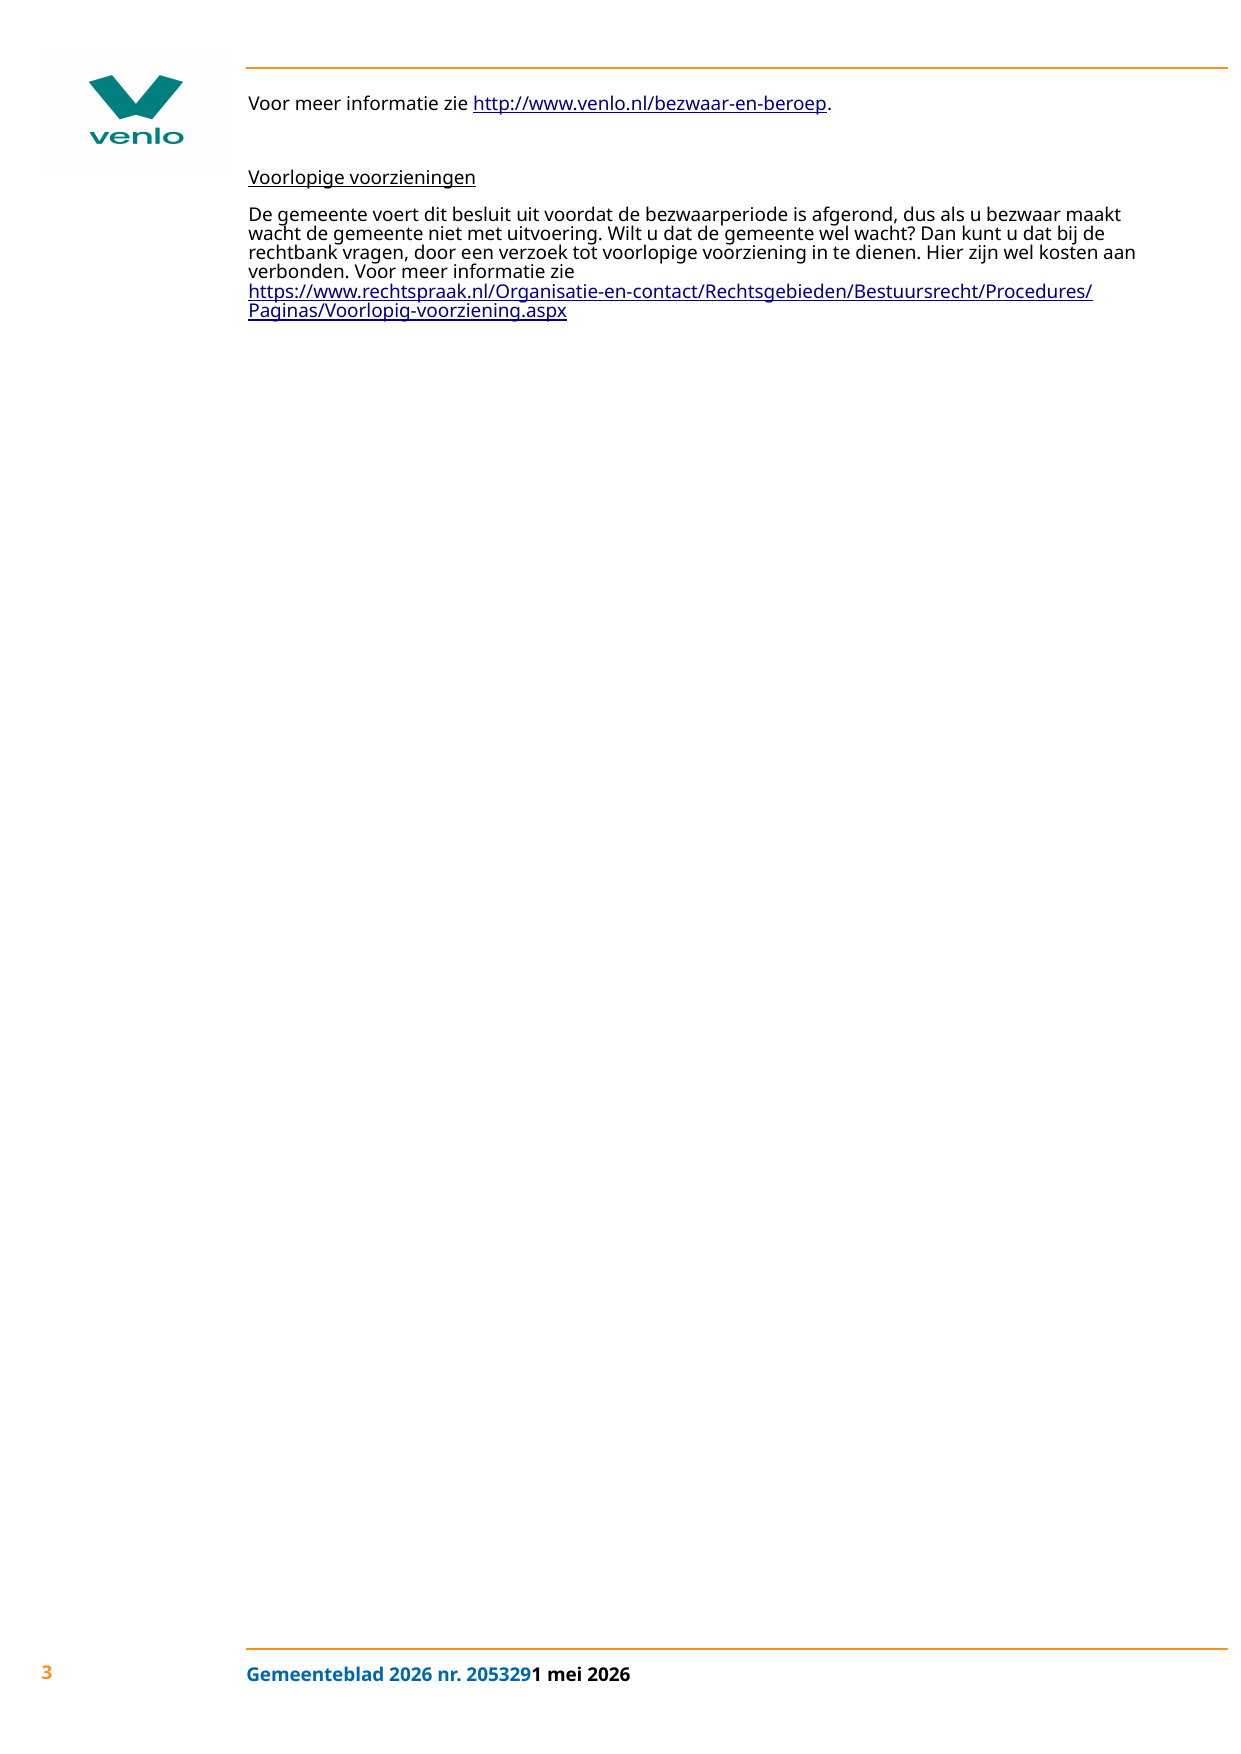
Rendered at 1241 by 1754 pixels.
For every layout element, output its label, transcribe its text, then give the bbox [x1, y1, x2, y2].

text Voor meer informatie zie http://www.venlo.nl/bezwaar-en-beroep. [248, 95, 1152, 114]
picture [41, 47, 231, 172]
text De gemeente voert dit besluit uit voordat de bezwaarperiode is afgerond, dus als u bezwaar maakt wacht de gemeente niet met uitvoering. Wilt u dat de gemeente wel wacht? Dan kunt u dat bij de rechtbank vragen, door een verzoek tot voorlopige voorziening in te dienen. Hier zijn wel kosten aan verbonden. Voor meer informatie zie https://www.rechtspraak.nl/Organisatie-en-contact/Rechtsgebieden/Bestuursrecht/Procedures/Paginas/Voorlopig-voorziening.aspx [248, 206, 1152, 321]
text Voorlopige voorzieningen [248, 169, 1152, 188]
